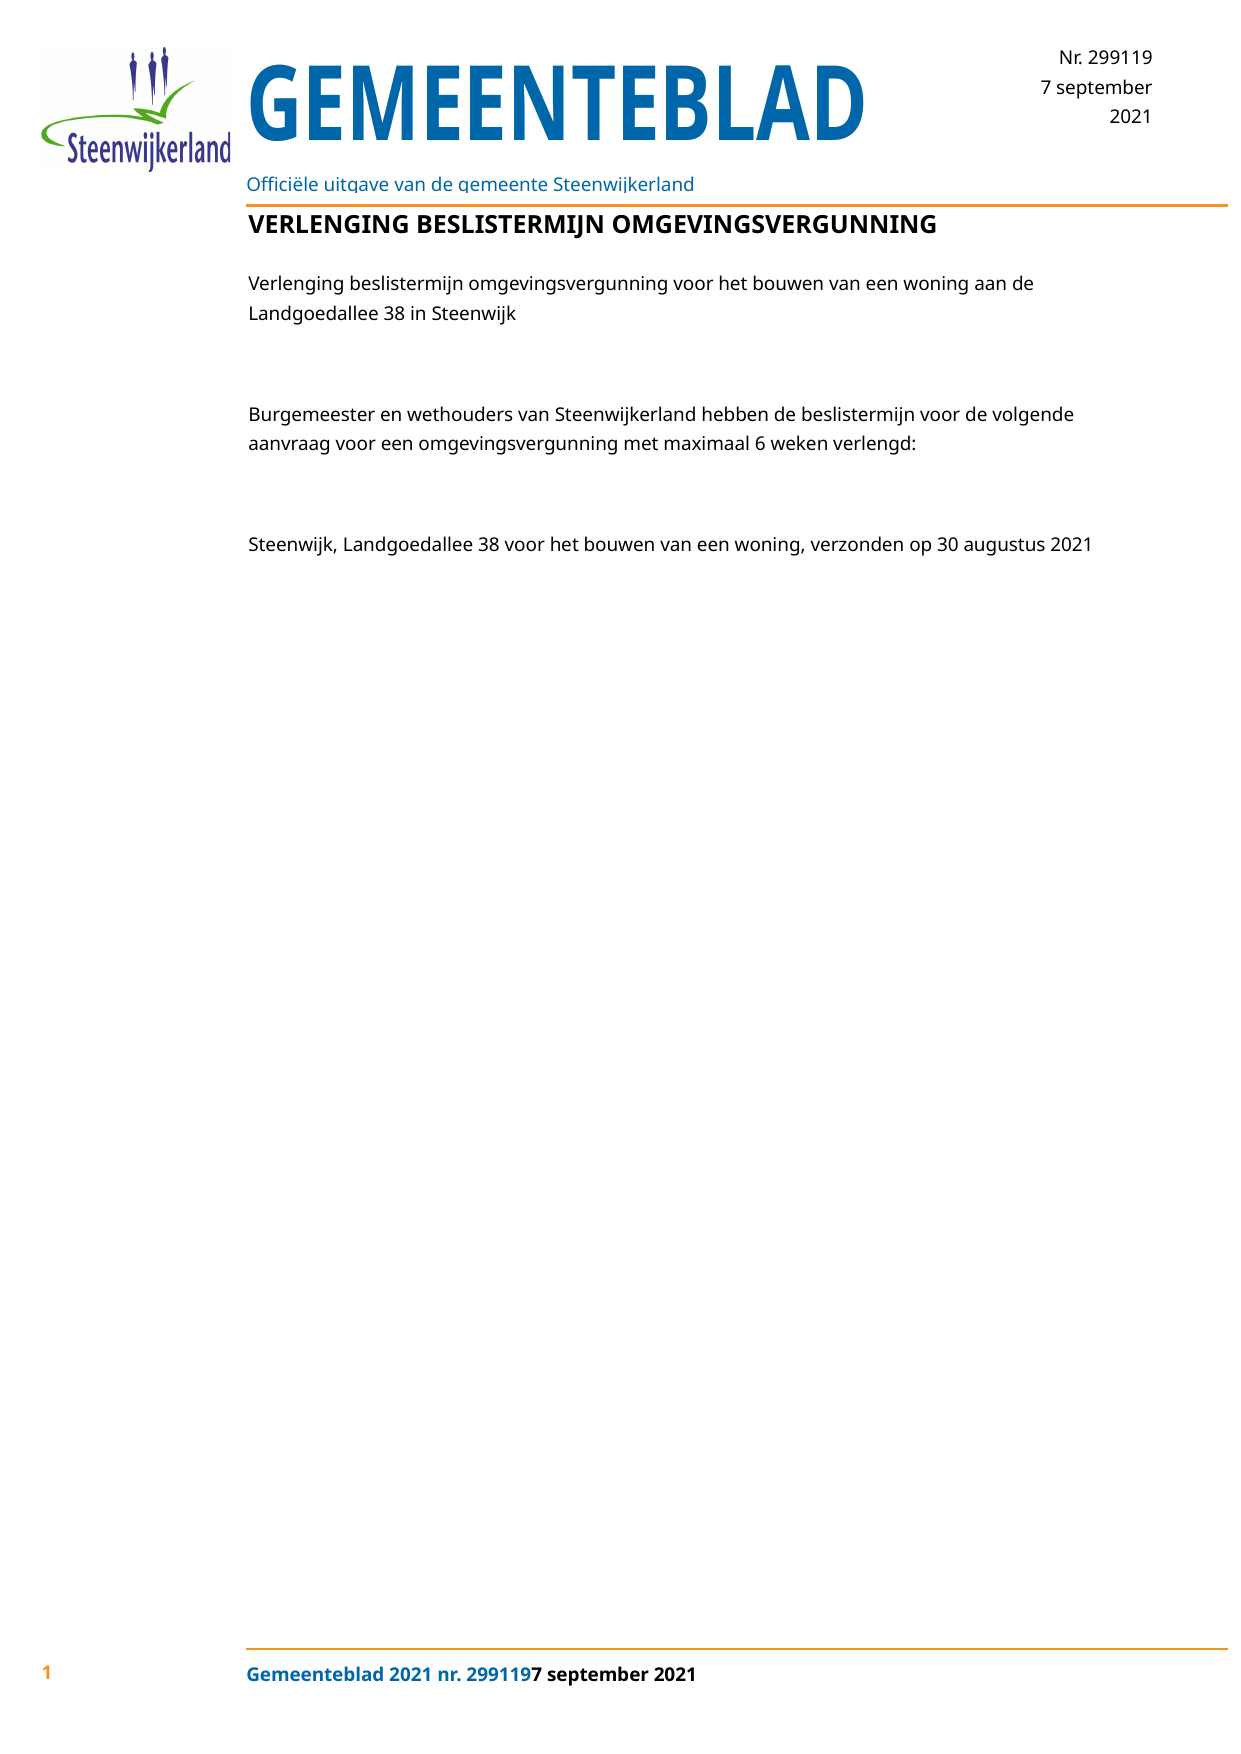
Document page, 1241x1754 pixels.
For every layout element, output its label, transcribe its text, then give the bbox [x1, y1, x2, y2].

text Steenwijk, Landgoedallee 38 voor het bouwen van een woning, verzonden op 30 augustus 2021 [248, 531, 1152, 557]
text Burgemeester en wethouders van Steenwijkerland hebben de beslistermijn voor de volgende aanvraag voor een omgevingsvergunning met maximaal 6 weken verlengd: [248, 401, 1152, 456]
text VERLENGING BESLISTERMIJN OMGEVINGSVERGUNNING [248, 207, 1152, 241]
picture [41, 47, 231, 172]
text Verlenging beslistermijn omgevingsvergunning voor het bouwen van een woning aan de Landgoedallee 38 in Steenwijk [248, 270, 1152, 326]
